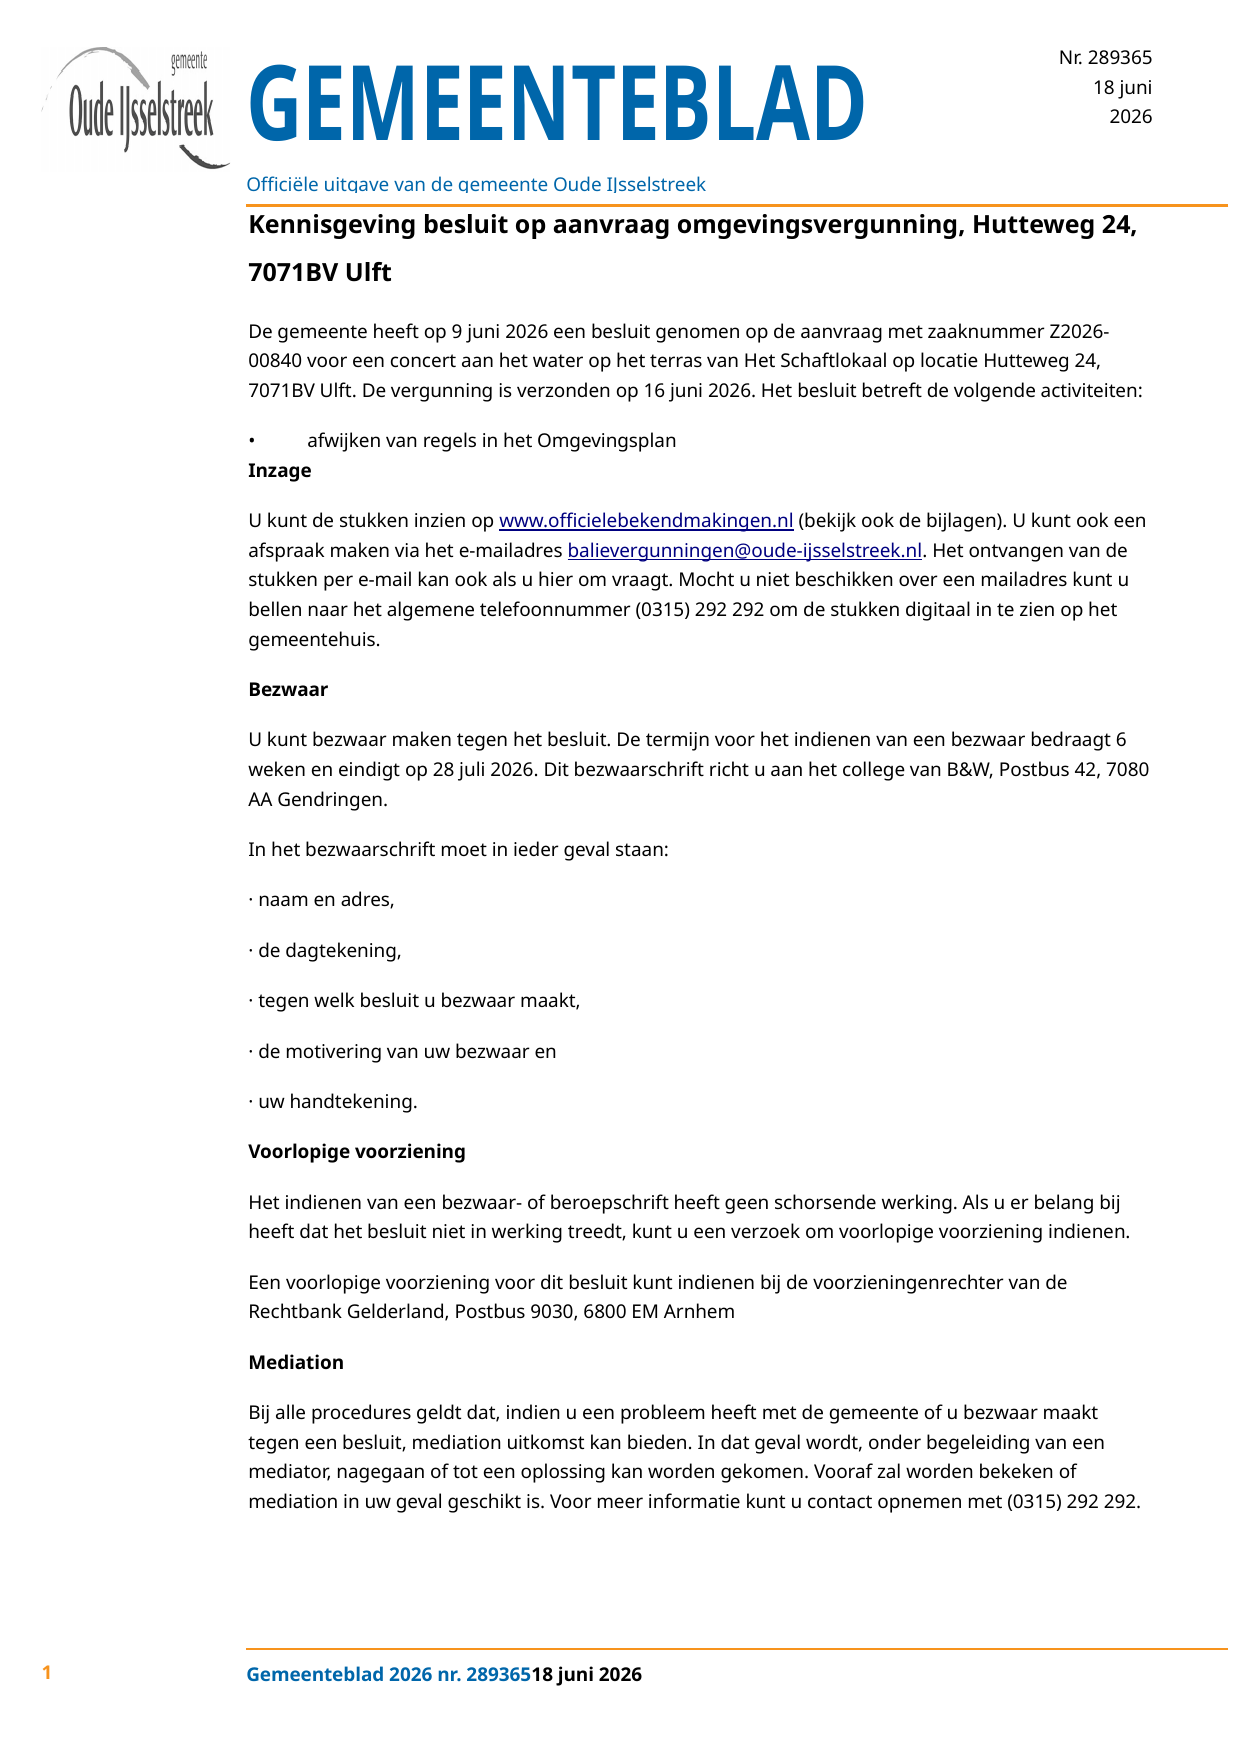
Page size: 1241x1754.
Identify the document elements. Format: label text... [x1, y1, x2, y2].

list afwijken van regels in het Omgevingsplan [248, 427, 1152, 453]
text · tegen welk besluit u bezwaar maakt, [248, 987, 1152, 1013]
picture [41, 47, 231, 172]
text · de motivering van uw bezwaar en [248, 1038, 1152, 1064]
text Bezwaar [248, 676, 1152, 702]
text Bij alle procedures geldt dat, indien u een probleem heeft met de gemeente of u bezwaar maakt tegen een besluit, mediation uitkomst kan bieden. In dat geval wordt, onder begeleiding van een mediator, nagegaan of tot een oplossing kan worden gekomen. Vooraf zal worden bekeken of mediation in uw geval geschikt is. Voor meer informatie kunt u contact opnemen met (0315) 292 292. [248, 1399, 1152, 1514]
text De gemeente heeft op 9 juni 2026 een besluit genomen op de aanvraag met zaaknummer Z2026-00840 voor een concert aan het water op het terras van Het Schaftlokaal op locatie Hutteweg 24, 7071BV Ulft. De vergunning is verzonden op 16 juni 2026. Het besluit betreft de volgende activiteiten: [248, 318, 1152, 403]
text Inzage [248, 457, 1152, 483]
text · de dagtekening, [248, 937, 1152, 963]
text Het indienen van een bezwaar- of beroepschrift heeft geen schorsende werking. Als u er belang bij heeft dat het besluit niet in werking treedt, kunt u een verzoek om voorlopige voorziening indienen. [248, 1189, 1152, 1244]
text · naam en adres, [248, 887, 1152, 912]
text In het bezwaarschrift moet in ieder geval staan: [248, 836, 1152, 862]
text U kunt bezwaar maken tegen het besluit. De termijn voor het indienen van een bezwaar bedraagt 6 weken en eindigt op 28 juli 2026. Dit bezwaarschrift richt u aan het college van B&W, Postbus 42, 7080 AA Gendringen. [248, 727, 1152, 812]
text U kunt de stukken inzien op www.officielebekendmakingen.nl (bekijk ook de bijlagen). U kunt ook een afspraak maken via het e-mailadres balievergunningen@oude-ijsselstreek.nl. Het ontvangen van de stukken per e-mail kan ook als u hier om vraagt. Mocht u niet beschikken over een mailadres kunt u bellen naar het algemene telefoonnummer (0315) 292 292 om de stukken digitaal in te zien op het gemeentehuis. [248, 507, 1152, 652]
text Voorlopige voorziening [248, 1139, 1152, 1164]
text Een voorlopige voorziening voor dit besluit kunt indienen bij de voorzieningenrechter van de Rechtbank Gelderland, Postbus 9030, 6800 EM Arnhem [248, 1269, 1152, 1324]
text · uw handtekening. [248, 1088, 1152, 1114]
text Mediation [248, 1349, 1152, 1375]
text Kennisgeving besluit op aanvraag omgevingsvergunning, Hutteweg 24, 7071BV Ulft [248, 207, 1152, 288]
